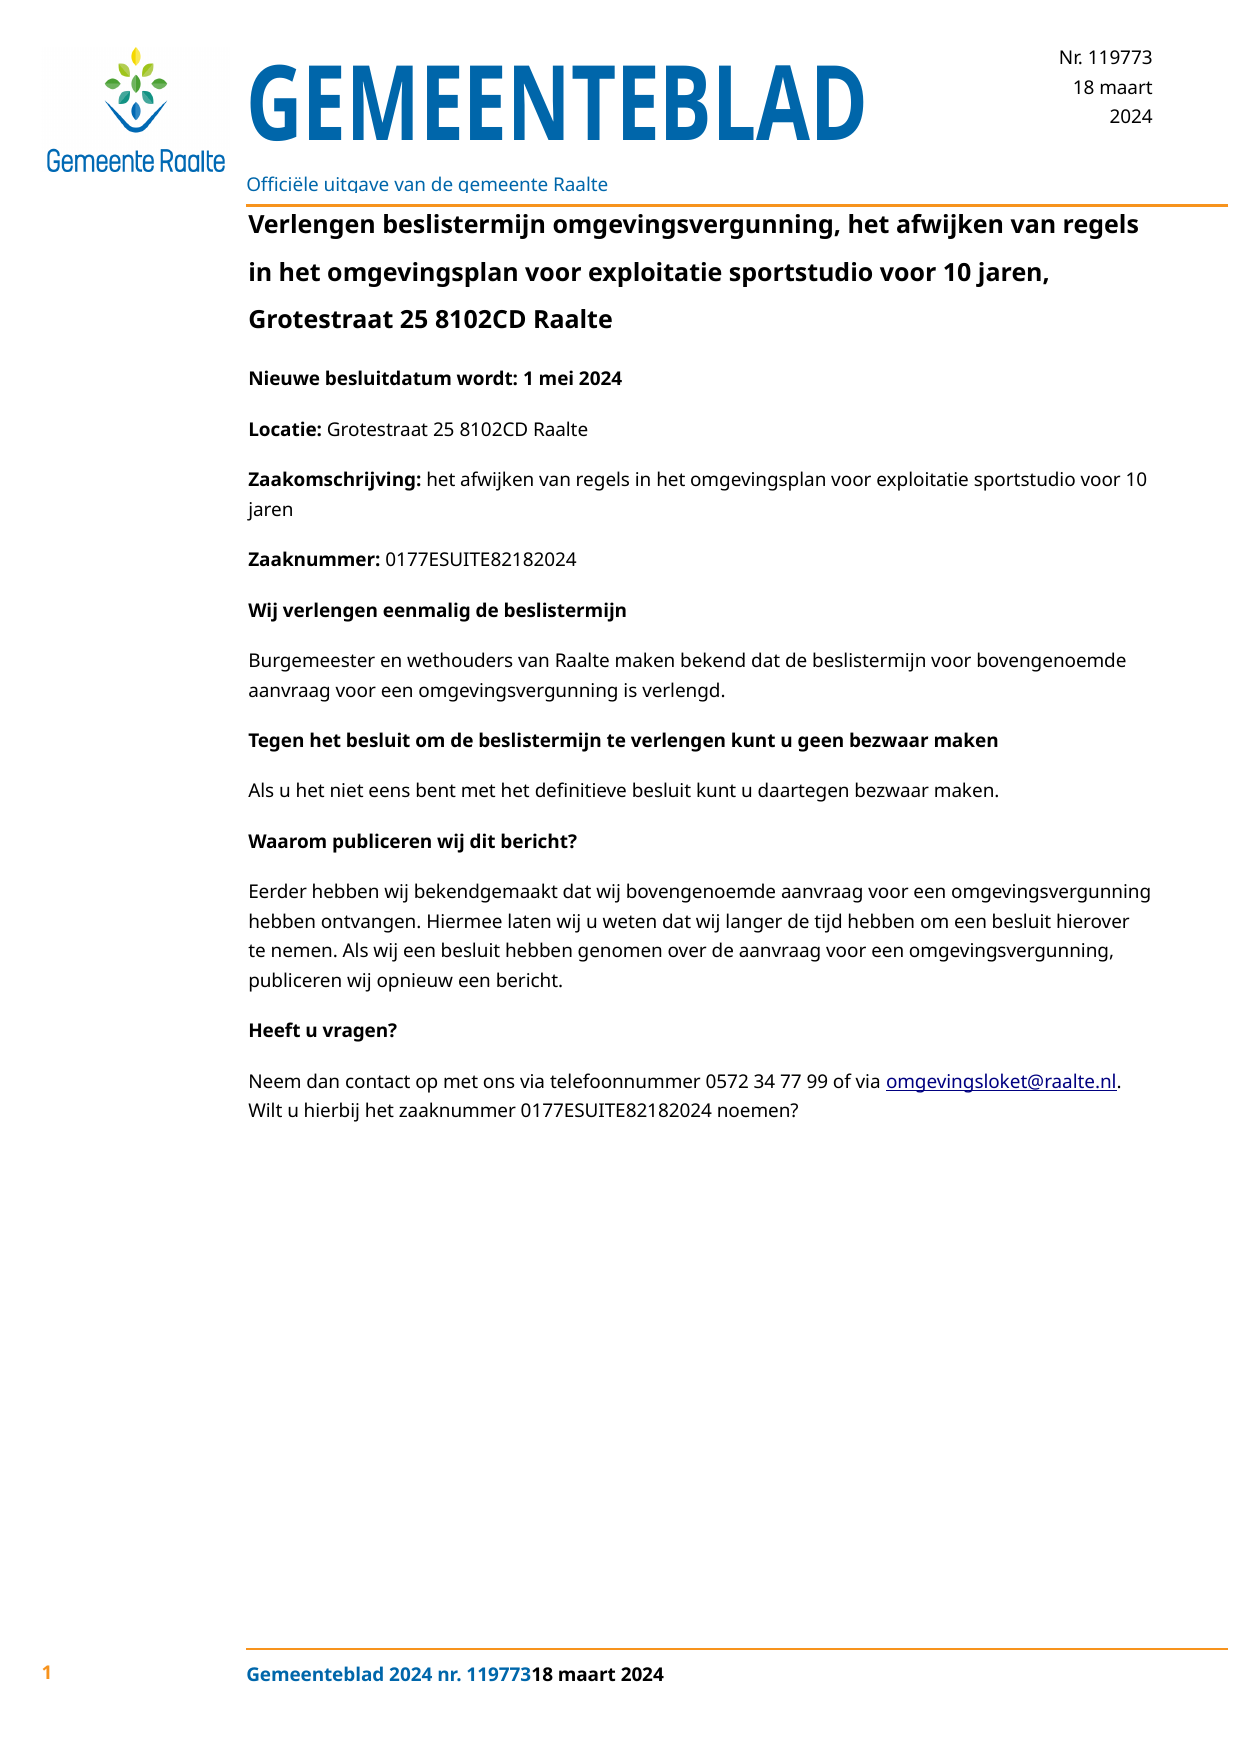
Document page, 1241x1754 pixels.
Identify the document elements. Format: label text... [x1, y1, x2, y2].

text Verlengen beslistermijn omgevingsvergunning, het afwijken van regels in het omgevingsplan voor exploitatie sportstudio voor 10 jaren, Grotestraat 25 8102CD Raalte [248, 207, 1152, 336]
text Als u het niet eens bent met het definitieve besluit kunt u daartegen bezwaar maken. [248, 778, 1152, 803]
text Zaakomschrijving: het afwijken van regels in het omgevingsplan voor exploitatie sportstudio voor 10 jaren [248, 466, 1152, 522]
text Neem dan contact op met ons via telefoonnummer 0572 34 77 99 of via omgevingsloket@raalte.nl. Wilt u hierbij het zaaknummer 0177ESUITE82182024 noemen? [248, 1068, 1152, 1123]
text Eerder hebben wij bekendgemaakt dat wij bovengenoemde aanvraag voor een omgevingsvergunning hebben ontvangen. Hiermee laten wij u weten dat wij langer de tijd hebben om een besluit hierover te nemen. Als wij een besluit hebben genomen over de aanvraag voor een omgevingsvergunning, publiceren wij opnieuw een bericht. [248, 878, 1152, 993]
picture [41, 47, 231, 172]
text Nieuwe besluitdatum wordt: 1 mei 2024 [248, 366, 1152, 391]
text Wij verlengen eenmalig de beslistermijn [248, 597, 1152, 622]
text Locatie: Grotestraat 25 8102CD Raalte [248, 416, 1152, 442]
text Heeft u vragen? [248, 1018, 1152, 1043]
text Tegen het besluit om de beslistermijn te verlengen kunt u geen bezwaar maken [248, 727, 1152, 753]
text Waarom publiceren wij dit bericht? [248, 828, 1152, 854]
text Burgemeester en wethouders van Raalte maken bekend dat de beslistermijn voor bovengenoemde aanvraag voor een omgevingsvergunning is verlengd. [248, 647, 1152, 702]
text Zaaknummer: 0177ESUITE82182024 [248, 546, 1152, 572]
